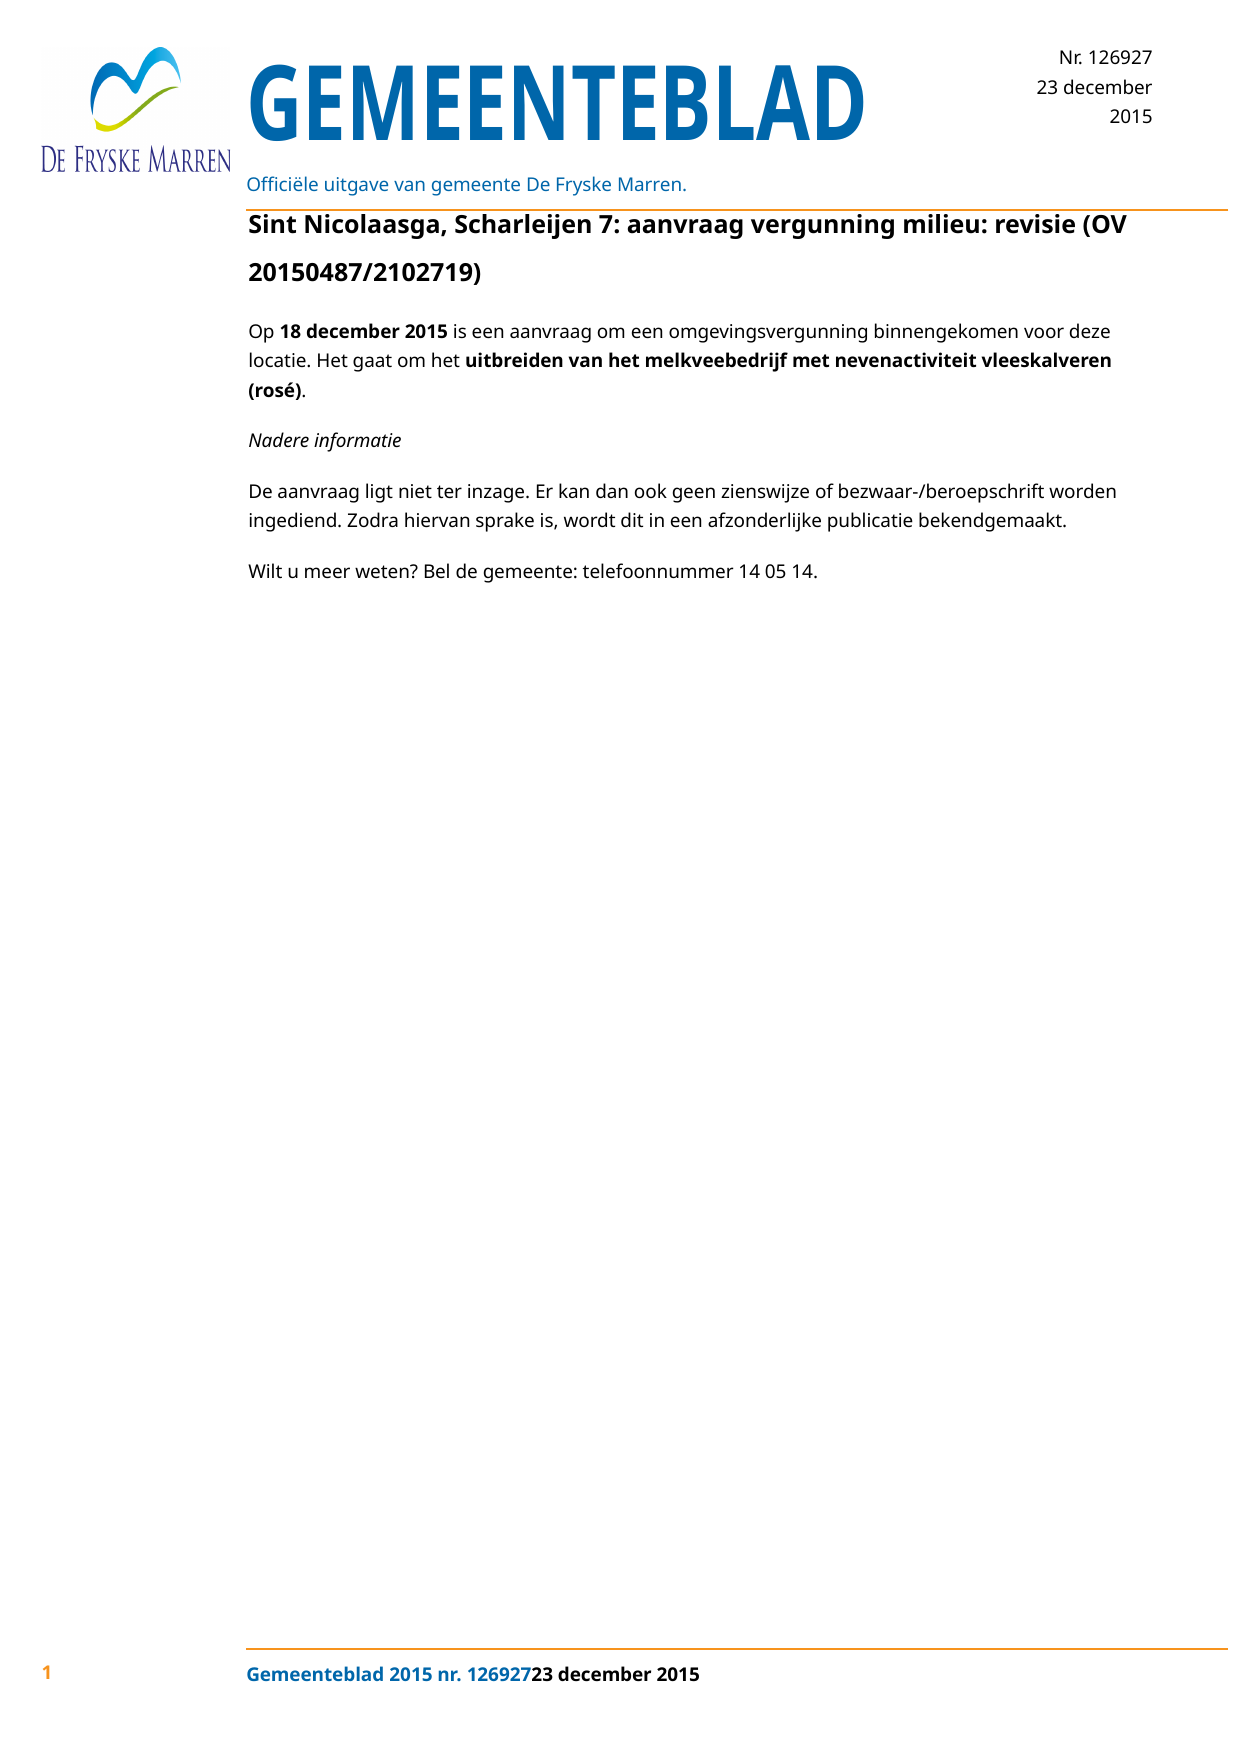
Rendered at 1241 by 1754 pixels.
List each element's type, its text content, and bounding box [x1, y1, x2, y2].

text Sint Nicolaasga, Scharleijen 7: aanvraag vergunning milieu: revisie (OV 20150487/2102719) [248, 211, 1152, 288]
text Nadere informatie [248, 427, 1152, 453]
text Op 18 december 2015 is een aanvraag om een omgevingsvergunning binnengekomen voor deze locatie. Het gaat om het uitbreiden van het melkveebedrijf met nevenactiviteit vleeskalveren (rosé). [248, 318, 1152, 403]
text De aanvraag ligt niet ter inzage. Er kan dan ook geen zienswijze of bezwaar-/beroepschrift worden ingediend. Zodra hiervan sprake is, wordt dit in een afzonderlijke publicatie bekendgemaakt. [248, 478, 1152, 533]
text Wilt u meer weten? Bel de gemeente: telefoonnummer 14 05 14. [248, 558, 1152, 584]
picture [41, 47, 231, 172]
